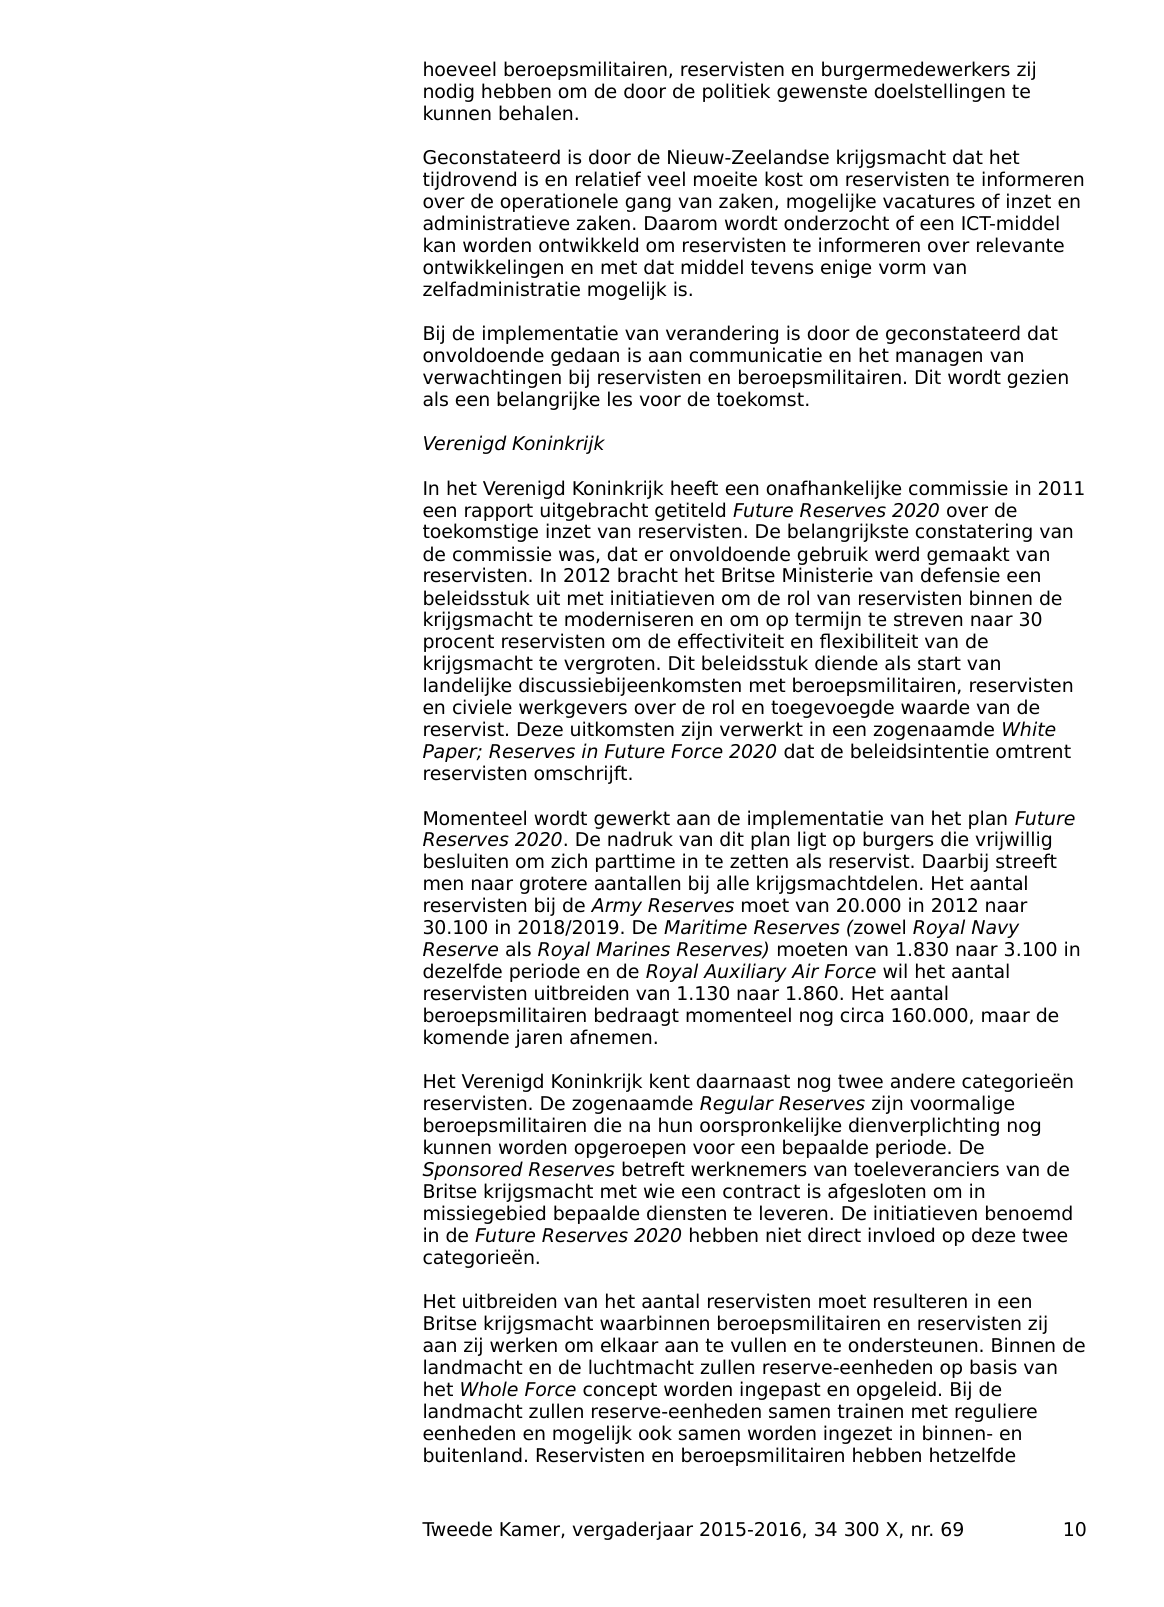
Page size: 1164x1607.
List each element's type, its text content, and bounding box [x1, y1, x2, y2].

text Bij de implementatie van verandering is door de geconstateerd dat onvoldoende gedaan is aan communicatie en het managen van verwachtingen bij reservisten en beroepsmilitairen. Dit wordt gezien als een belangrijke les voor de toekomst. [422, 323, 1087, 411]
text Het uitbreiden van het aantal reservisten moet resulteren in een Britse krijgsmacht waarbinnen beroepsmilitairen en reservisten zij aan zij werken om elkaar aan te vullen en te ondersteunen. Binnen de landmacht en de luchtmacht zullen reserve-eenheden op basis van het Whole Force concept worden ingepast en opgeleid. Bij de landmacht zullen reserve-eenheden samen trainen met reguliere eenheden en mogelijk ook samen worden ingezet in binnen- en buitenland. Reservisten en beroepsmilitairen hebben hetzelfde [422, 1291, 1087, 1467]
text Het Verenigd Koninkrijk kent daarnaast nog twee andere categorieën reservisten. De zogenaamde Regular Reserves zijn voormalige beroepsmilitairen die na hun oorspronkelijke dienverplichting nog kunnen worden opgeroepen voor een bepaalde periode. De Sponsored Reserves betreft werknemers van toeleveranciers van de Britse krijgsmacht met wie een contract is afgesloten om in missiegebied bepaalde diensten te leveren. De initiatieven benoemd in de Future Reserves 2020 hebben niet direct invloed op deze twee categorieën. [422, 1071, 1087, 1269]
text Momenteel wordt gewerkt aan de implementatie van het plan Future Reserves 2020. De nadruk van dit plan ligt op burgers die vrijwillig besluiten om zich parttime in te zetten als reservist. Daarbij streeft men naar grotere aantallen bij alle krijgsmachtdelen. Het aantal reservisten bij de Army Reserves moet van 20.000 in 2012 naar 30.100 in 2018/2019. De Maritime Reserves (zowel Royal Navy Reserve als Royal Marines Reserves) moeten van 1.830 naar 3.100 in dezelfde periode en de Royal Auxiliary Air Force wil het aantal reservisten uitbreiden van 1.130 naar 1.860. Het aantal beroepsmilitairen bedraagt momenteel nog circa 160.000, maar de komende jaren afnemen. [422, 807, 1087, 1049]
text In het Verenigd Koninkrijk heeft een onafhankelijke commissie in 2011 een rapport uitgebracht getiteld Future Reserves 2020 over de toekomstige inzet van reservisten. De belangrijkste constatering van de commissie was, dat er onvoldoende gebruik werd gemaakt van reservisten. In 2012 bracht het Britse Ministerie van defensie een beleidsstuk uit met initiatieven om de rol van reservisten binnen de krijgsmacht te moderniseren en om op termijn te streven naar 30 procent reservisten om de effectiviteit en flexibiliteit van de krijgsmacht te vergroten. Dit beleidsstuk diende als start van landelijke discussiebijeenkomsten met beroepsmilitairen, reservisten en civiele werkgevers over de rol en toegevoegde waarde van de reservist. Deze uitkomsten zijn verwerkt in een zogenaamde White Paper; Reserves in Future Force 2020 dat de beleidsintentie omtrent reservisten omschrijft. [422, 477, 1087, 785]
subtitle Verenigd Koninkrijk [422, 433, 1087, 455]
text hoeveel beroepsmilitairen, reservisten en burgermedewerkers zij nodig hebben om de door de politiek gewenste doelstellingen te kunnen behalen. [422, 59, 1087, 125]
text Geconstateerd is door de Nieuw-Zeelandse krijgsmacht dat het tijdrovend is en relatief veel moeite kost om reservisten te informeren over de operationele gang van zaken, mogelijke vacatures of inzet en administratieve zaken. Daarom wordt onderzocht of een ICT-middel kan worden ontwikkeld om reservisten te informeren over relevante ontwikkelingen en met dat middel tevens enige vorm van zelfadministratie mogelijk is. [422, 147, 1087, 301]
